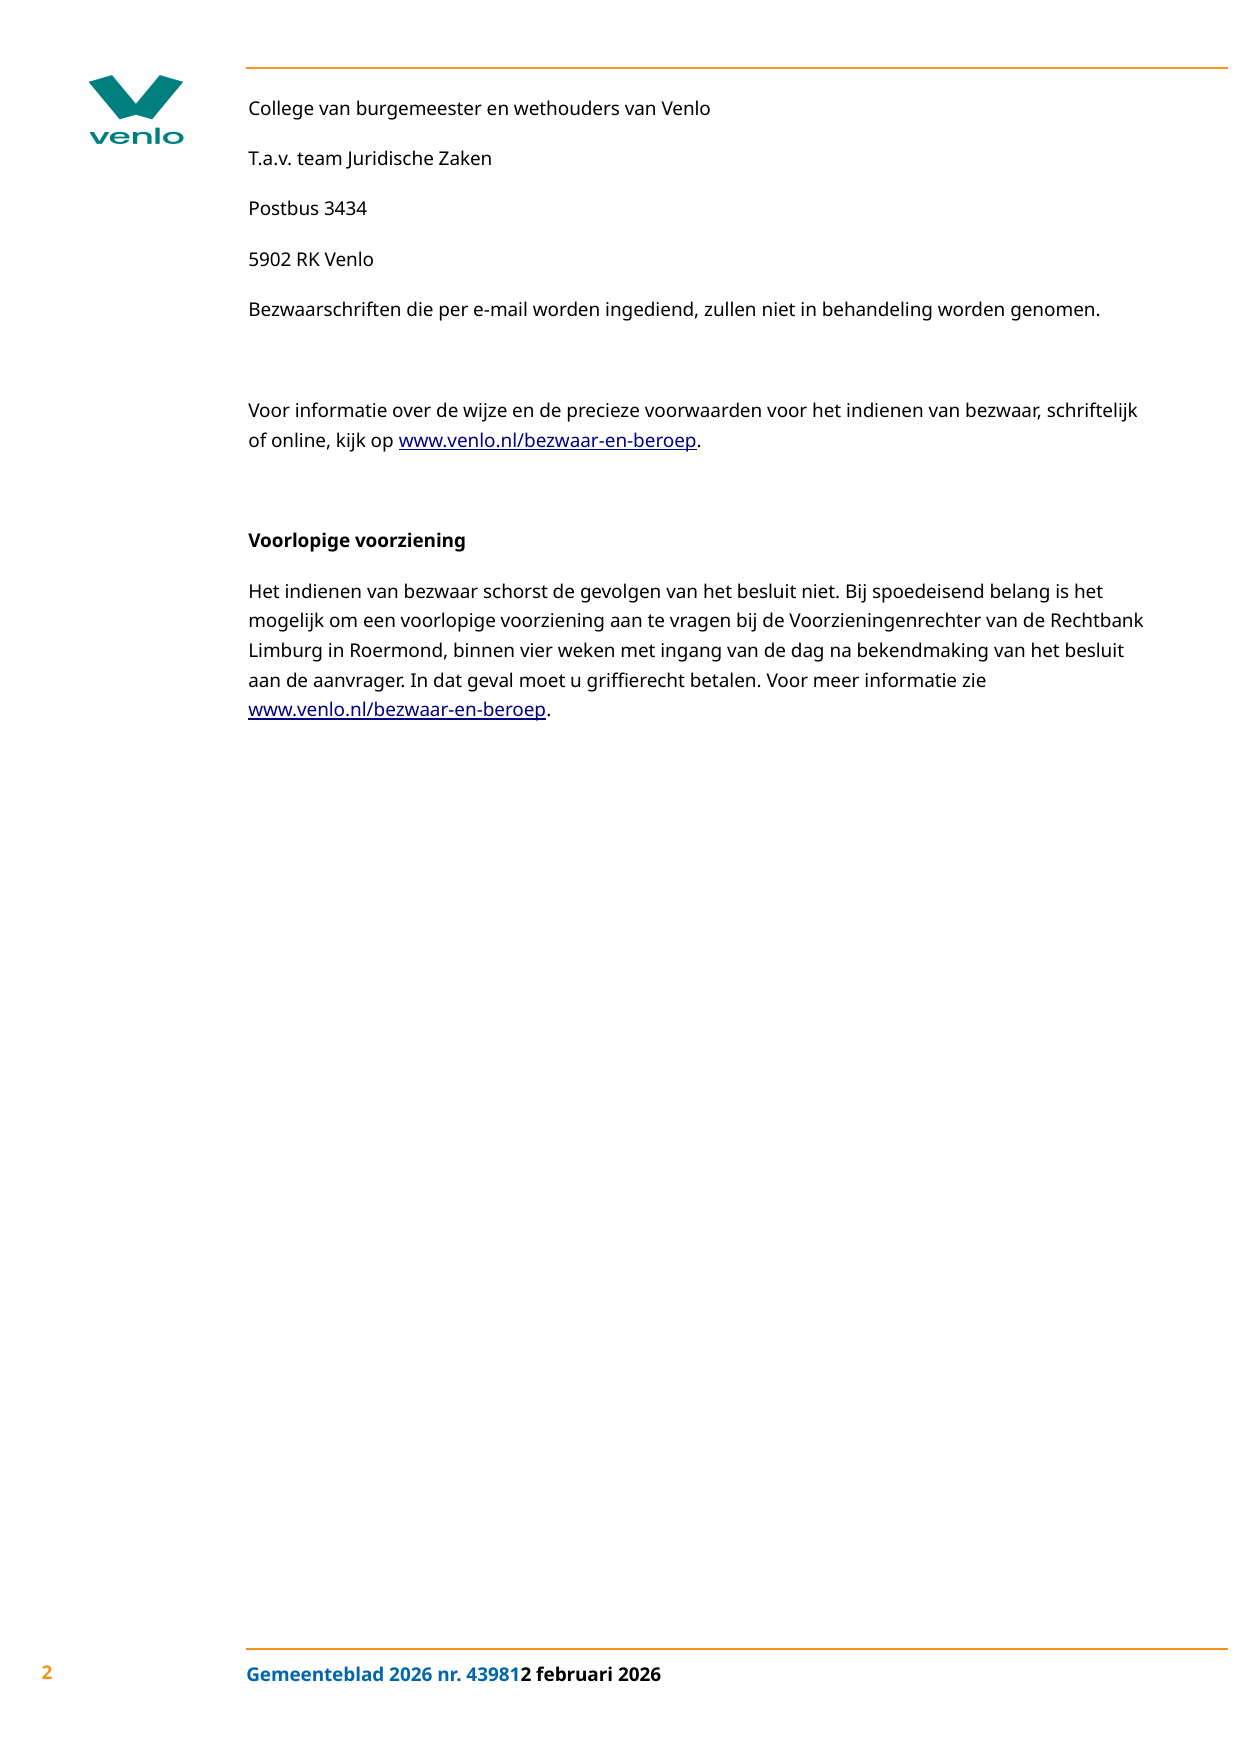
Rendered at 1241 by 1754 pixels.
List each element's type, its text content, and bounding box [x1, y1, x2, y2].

text College van burgemeester en wethouders van Venlo [248, 95, 1152, 121]
text Het indienen van bezwaar schorst de gevolgen van het besluit niet. Bij spoedeisend belang is het mogelijk om een voorlopige voorziening aan te vragen bij de Voorzieningenrechter van de Rechtbank Limburg in Roermond, binnen vier weken met ingang van de dag na bekendmaking van het besluit aan de aanvrager. In dat geval moet u griffierecht betalen. Voor meer informatie zie www.venlo.nl/bezwaar-en-beroep. [248, 578, 1152, 722]
picture [41, 47, 231, 172]
text Bezwaarschriften die per e-mail worden ingediend, zullen niet in behandeling worden genomen. [248, 296, 1152, 322]
text 5902 RK Venlo [248, 246, 1152, 272]
text T.a.v. team Juridische Zaken [248, 145, 1152, 171]
text Voor informatie over de wijze en de precieze voorwaarden voor het indienen van bezwaar, schriftelijk of online, kijk op www.venlo.nl/bezwaar-en-beroep. [248, 397, 1152, 453]
text Postbus 3434 [248, 196, 1152, 221]
text Voorlopige voorziening [248, 528, 1152, 553]
